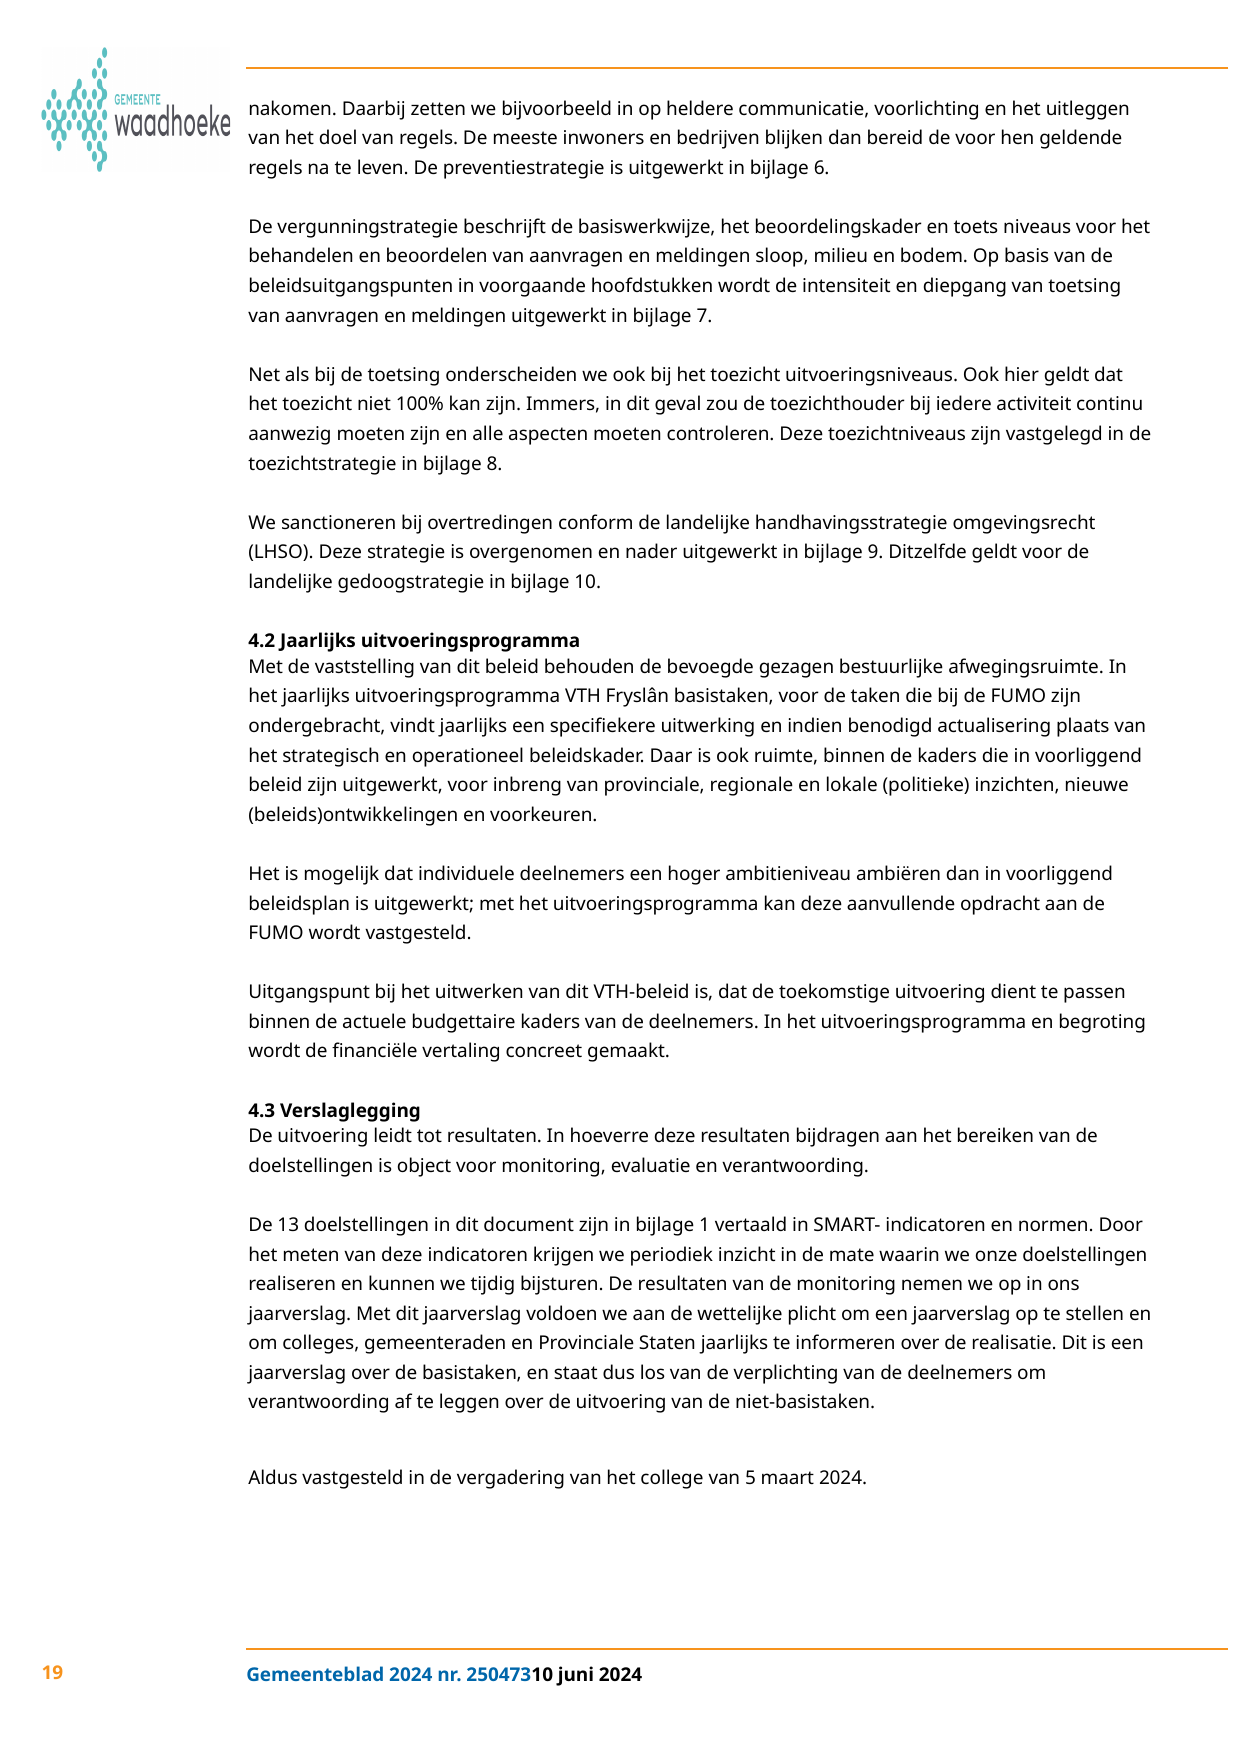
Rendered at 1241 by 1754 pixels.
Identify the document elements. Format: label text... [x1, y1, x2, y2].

text Net als bij de toetsing onderscheiden we ook bij het toezicht uitvoeringsniveaus. Ook hier geldt dat het toezicht niet 100% kan zijn. Immers, in dit geval zou de toezichthouder bij iedere activiteit continu aanwezig moeten zijn en alle aspecten moeten controleren. Deze toezichtniveaus zijn vastgelegd in de toezichtstrategie in bijlage 8. [248, 361, 1152, 476]
text 4.2 Jaarlijks uitvoeringsprogramma [248, 627, 1152, 653]
text nakomen. Daarbij zetten we bijvoorbeeld in op heldere communicatie, voorlichting en het uitleggen van het doel van regels. De meeste inwoners en bedrijven blijken dan bereid de voor hen geldende regels na te leven. De preventiestrategie is uitgewerkt in bijlage 6. [248, 95, 1152, 180]
text De uitvoering leidt tot resultaten. In hoeverre deze resultaten bijdragen aan het bereiken van de doelstellingen is object voor monitoring, evaluatie en verantwoording. [248, 1122, 1152, 1178]
picture [41, 47, 231, 172]
text De vergunningstrategie beschrijft de basiswerkwijze, het beoordelingskader en toets niveaus voor het behandelen en beoordelen van aanvragen en meldingen sloop, milieu en bodem. Op basis van de beleidsuitgangspunten in voorgaande hoofdstukken wordt de intensiteit en diepgang van toetsing van aanvragen en meldingen uitgewerkt in bijlage 7. [248, 213, 1152, 328]
text Met de vaststelling van dit beleid behouden de bevoegde gezagen bestuurlijke afwegingsruimte. In het jaarlijks uitvoeringsprogramma VTH Fryslân basistaken, voor de taken die bij de FUMO zijn ondergebracht, vindt jaarlijks een specifiekere uitwerking en indien benodigd actualisering plaats van het strategisch en operationeel beleidskader. Daar is ook ruimte, binnen de kaders die in voorliggend beleid zijn uitgewerkt, voor inbreng van provinciale, regionale en lokale (politieke) inzichten, nieuwe (beleids)ontwikkelingen en voorkeuren. [248, 653, 1152, 827]
text Aldus vastgesteld in de vergadering van het college van 5 maart 2024. [248, 1464, 1152, 1490]
text We sanctioneren bij overtredingen conform de landelijke handhavingsstrategie omgevingsrecht (LHSO). Deze strategie is overgenomen en nader uitgewerkt in bijlage 9. Ditzelfde geldt voor de landelijke gedoogstrategie in bijlage 10. [248, 509, 1152, 594]
text De 13 doelstellingen in dit document zijn in bijlage 1 vertaald in SMART- indicatoren en normen. Door het meten van deze indicatoren krijgen we periodiek inzicht in de mate waarin we onze doelstellingen realiseren en kunnen we tijdig bijsturen. De resultaten van de monitoring nemen we op in ons jaarverslag. Met dit jaarverslag voldoen we aan de wettelijke plicht om een jaarverslag op te stellen en om colleges, gemeenteraden en Provinciale Staten jaarlijks te informeren over de realisatie. Dit is een jaarverslag over de basistaken, en staat dus los van de verplichting van de deelnemers om verantwoording af te leggen over de uitvoering van de niet-basistaken. [248, 1211, 1152, 1414]
text Het is mogelijk dat individuele deelnemers een hoger ambitieniveau ambiëren dan in voorliggend beleidsplan is uitgewerkt; met het uitvoeringsprogramma kan deze aanvullende opdracht aan de FUMO wordt vastgesteld. [248, 860, 1152, 945]
text Uitgangspunt bij het uitwerken van dit VTH-beleid is, dat de toekomstige uitvoering dient te passen binnen de actuele budgettaire kaders van de deelnemers. In het uitvoeringsprogramma en begroting wordt de financiële vertaling concreet gemaakt. [248, 978, 1152, 1063]
text 4.3 Verslaglegging [248, 1097, 1152, 1122]
